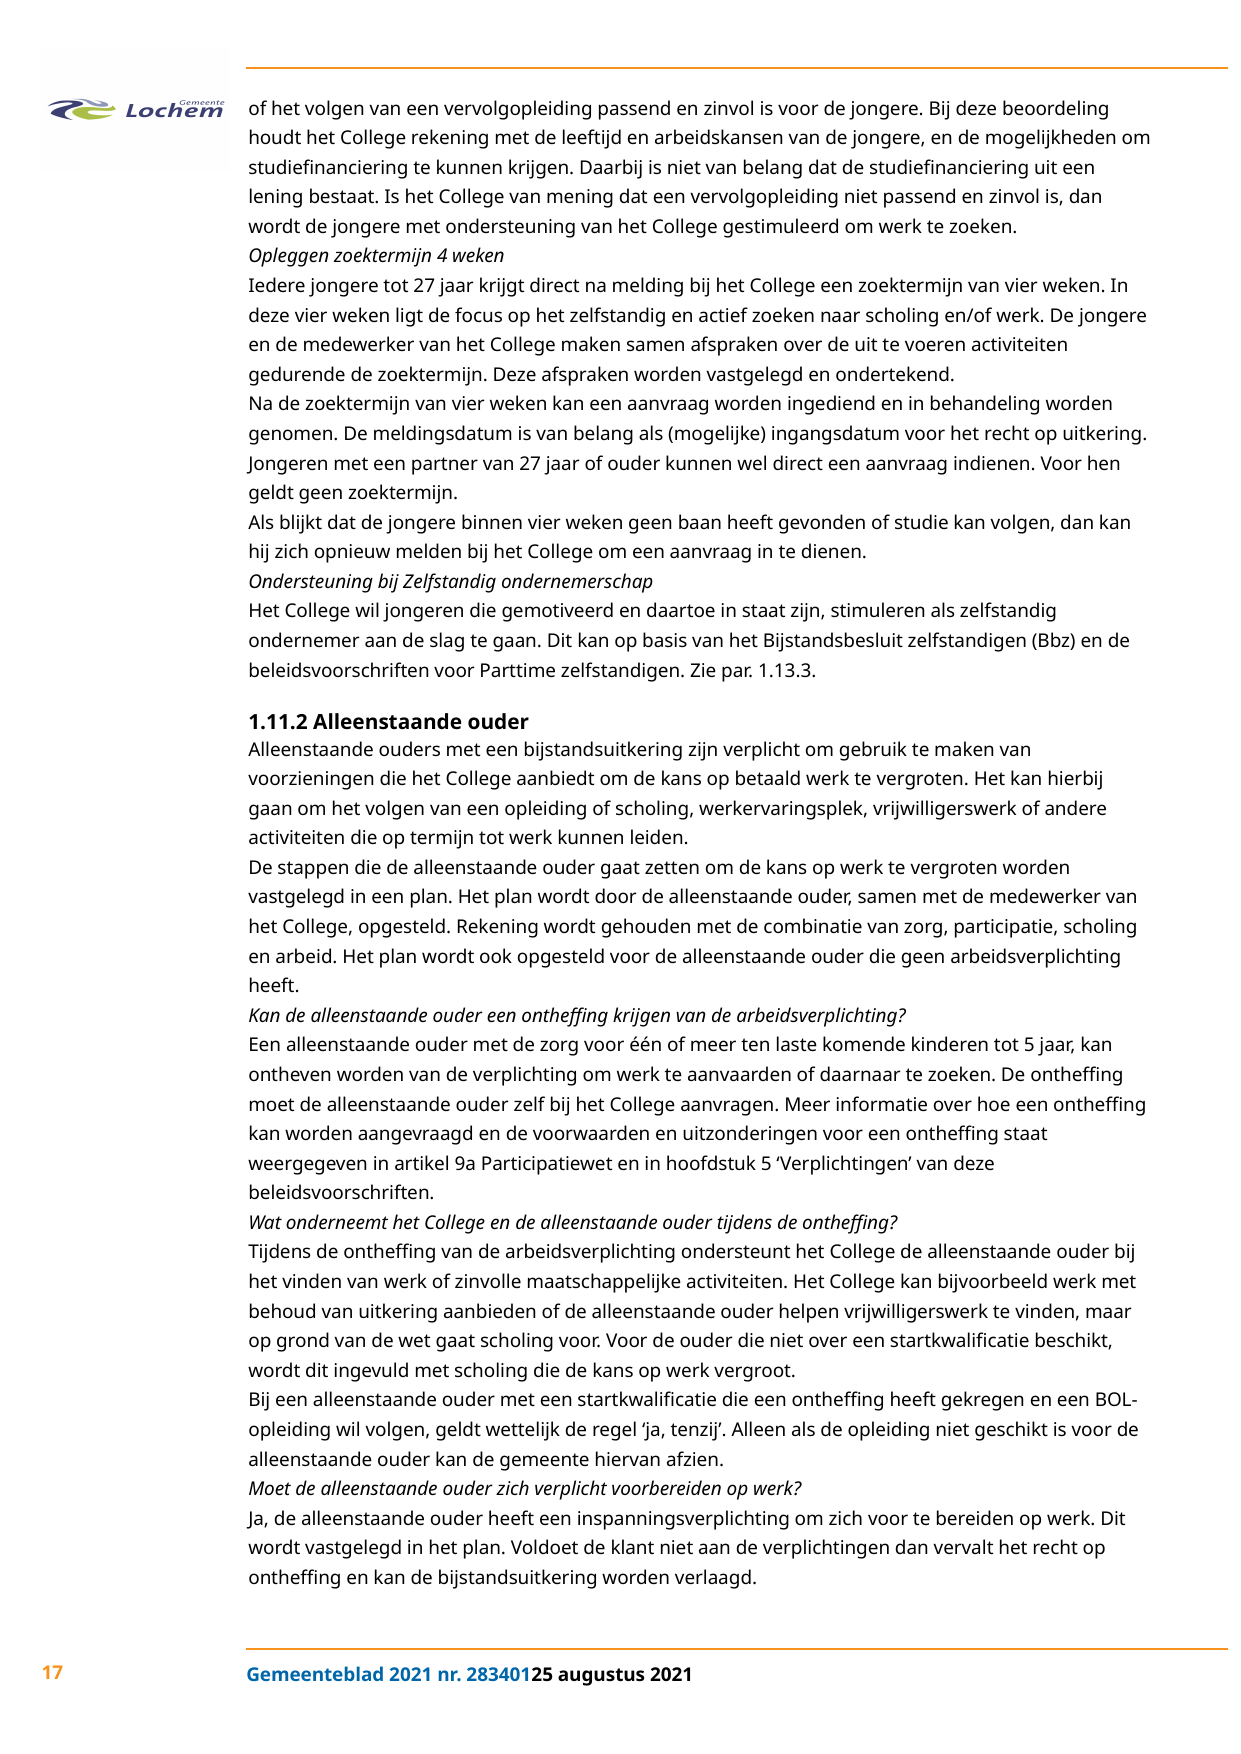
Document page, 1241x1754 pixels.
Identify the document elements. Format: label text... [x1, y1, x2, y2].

text Wat onderneemt het College en de alleenstaande ouder tijdens de ontheffing? [248, 1209, 1152, 1235]
text Kan de alleenstaande ouder een ontheffing krijgen van de arbeidsverplichting? [248, 1002, 1152, 1028]
text Een alleenstaande ouder met de zorg voor één of meer ten laste komende kinderen tot 5 jaar, kan ontheven worden van de verplichting om werk te aanvaarden of daarnaar te zoeken. De ontheffing moet de alleenstaande ouder zelf bij het College aanvragen. Meer informatie over hoe een ontheffing kan worden aangevraagd en de voorwaarden en uitzonderingen voor een ontheffing staat weergegeven in artikel 9a Participatiewet en in hoofdstuk 5 ‘Verplichtingen’ van deze beleidsvoorschriften. [248, 1032, 1152, 1205]
text Ondersteuning bij Zelfstandig ondernemerschap [248, 568, 1152, 594]
text Bij een alleenstaande ouder met een startkwalificatie die een ontheffing heeft gekregen en een BOL-opleiding wil volgen, geldt wettelijk de regel ‘ja, tenzij’. Alleen als de opleiding niet geschikt is voor de alleenstaande ouder kan de gemeente hiervan afzien. [248, 1387, 1152, 1471]
text Ja, de alleenstaande ouder heeft een inspanningsverplichting om zich voor te bereiden op werk. Dit wordt vastgelegd in het plan. Voldoet de klant niet aan de verplichtingen dan vervalt het recht op ontheffing en kan de bijstandsuitkering worden verlaagd. [248, 1505, 1152, 1590]
text Iedere jongere tot 27 jaar krijgt direct na melding bij het College een zoektermijn van vier weken. In deze vier weken ligt de focus op het zelfstandig en actief zoeken naar scholing en/of werk. De jongere en de medewerker van het College maken samen afspraken over de uit te voeren activiteiten gedurende de zoektermijn. Deze afspraken worden vastgelegd en ondertekend. [248, 272, 1152, 387]
text of het volgen van een vervolgopleiding passend en zinvol is voor de jongere. Bij deze beoordeling houdt het College rekening met de leeftijd en arbeidskansen van de jongere, en de mogelijkheden om studiefinanciering te kunnen krijgen. Daarbij is niet van belang dat de studiefinanciering uit een lening bestaat. Is het College van mening dat een vervolgopleiding niet passend en zinvol is, dan wordt de jongere met ondersteuning van het College gestimuleerd om werk te zoeken. [248, 95, 1152, 239]
text 1.11.2 Alleenstaande ouder [248, 707, 1152, 736]
text De stappen die de alleenstaande ouder gaat zetten om de kans op werk te vergroten worden vastgelegd in een plan. Het plan wordt door de alleenstaande ouder, samen met de medewerker van het College, opgesteld. Rekening wordt gehouden met de combinatie van zorg, participatie, scholing en arbeid. Het plan wordt ook opgesteld voor de alleenstaande ouder die geen arbeidsverplichting heeft. [248, 854, 1152, 998]
picture [41, 47, 231, 172]
text Tijdens de ontheffing van de arbeidsverplichting ondersteunt het College de alleenstaande ouder bij het vinden van werk of zinvolle maatschappelijke activiteiten. Het College kan bijvoorbeeld werk met behoud van uitkering aanbieden of de alleenstaande ouder helpen vrijwilligerswerk te vinden, maar op grond van de wet gaat scholing voor. Voor de ouder die niet over een startkwalificatie beschikt, wordt dit ingevuld met scholing die de kans op werk vergroot. [248, 1239, 1152, 1383]
text Alleenstaande ouders met een bijstandsuitkering zijn verplicht om gebruik te maken van voorzieningen die het College aanbiedt om de kans op betaald werk te vergroten. Het kan hierbij gaan om het volgen van een opleiding of scholing, werkervaringsplek, vrijwilligerswerk of andere activiteiten die op termijn tot werk kunnen leiden. [248, 736, 1152, 850]
text Als blijkt dat de jongere binnen vier weken geen baan heeft gevonden of studie kan volgen, dan kan hij zich opnieuw melden bij het College om een aanvraag in te dienen. [248, 509, 1152, 564]
text Moet de alleenstaande ouder zich verplicht voorbereiden op werk? [248, 1475, 1152, 1501]
text Het College wil jongeren die gemotiveerd en daartoe in staat zijn, stimuleren als zelfstandig ondernemer aan de slag te gaan. Dit kan op basis van het Bijstandsbesluit zelfstandigen (Bbz) en de beleidsvoorschriften voor Parttime zelfstandigen. Zie par. 1.13.3. [248, 598, 1152, 683]
text Opleggen zoektermijn 4 weken [248, 243, 1152, 268]
text Na de zoektermijn van vier weken kan een aanvraag worden ingediend en in behandeling worden genomen. De meldingsdatum is van belang als (mogelijke) ingangsdatum voor het recht op uitkering. Jongeren met een partner van 27 jaar of ouder kunnen wel direct een aanvraag indienen. Voor hen geldt geen zoektermijn. [248, 391, 1152, 505]
